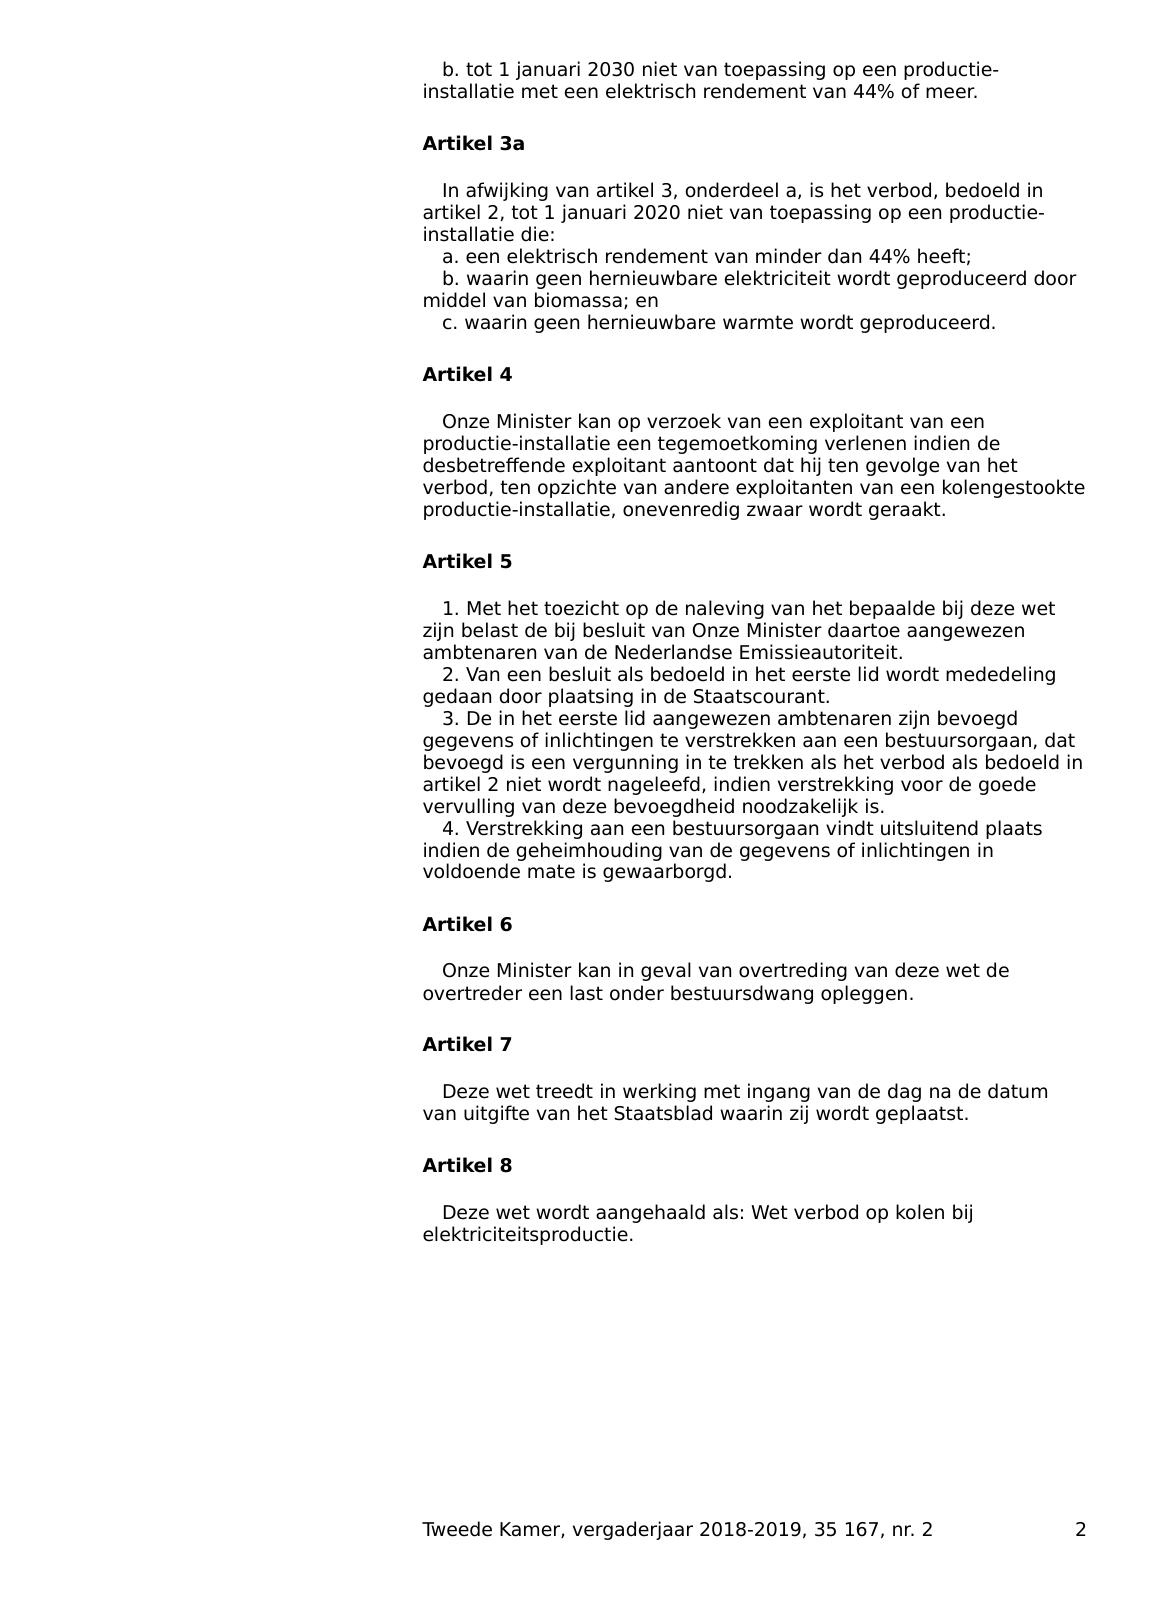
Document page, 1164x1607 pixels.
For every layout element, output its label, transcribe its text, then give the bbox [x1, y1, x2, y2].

text Onze Minister kan in geval van overtreding van deze wet de overtreder een last onder bestuursdwang opleggen. [422, 960, 1087, 1004]
text Onze Minister kan op verzoek van een exploitant van een productie-installatie een tegemoetkoming verlenen indien de desbetreffende exploitant aantoont dat hij ten gevolge van het verbod, ten opzichte van andere exploitanten van een kolengestookte productie-installatie, onevenredig zwaar wordt geraakt. [422, 411, 1087, 521]
subtitle Artikel 7 [422, 1034, 1087, 1056]
text 1. Met het toezicht op de naleving van het bepaalde bij deze wet zijn belast de bij besluit van Onze Minister daartoe aangewezen ambtenaren van de Nederlandse Emissieautoriteit. [422, 598, 1087, 664]
subtitle Artikel 6 [422, 913, 1087, 935]
subtitle Artikel 5 [422, 551, 1087, 573]
text Deze wet wordt aangehaald als: Wet verbod op kolen bij elektriciteitsproductie. [422, 1202, 1087, 1246]
subtitle Artikel 3a [422, 133, 1087, 155]
subtitle Artikel 4 [422, 364, 1087, 386]
text c. waarin geen hernieuwbare warmte wordt geproduceerd. [422, 312, 1087, 334]
text b. waarin geen hernieuwbare elektriciteit wordt geproduceerd door middel van biomassa; en [422, 268, 1087, 312]
text 2. Van een besluit als bedoeld in het eerste lid wordt mededeling gedaan door plaatsing in de Staatscourant. [422, 664, 1087, 708]
text b. tot 1 januari 2030 niet van toepassing op een productie-installatie met een elektrisch rendement van 44% of meer. [422, 59, 1087, 103]
text a. een elektrisch rendement van minder dan 44% heeft; [422, 246, 1087, 268]
text In afwijking van artikel 3, onderdeel a, is het verbod, bedoeld in artikel 2, tot 1 januari 2020 niet van toepassing op een productie-installatie die: [422, 180, 1087, 246]
subtitle Artikel 8 [422, 1155, 1087, 1177]
text 3. De in het eerste lid aangewezen ambtenaren zijn bevoegd gegevens of inlichtingen te verstrekken aan een bestuursorgaan, dat bevoegd is een vergunning in te trekken als het verbod als bedoeld in artikel 2 niet wordt nageleefd, indien verstrekking voor de goede vervulling van deze bevoegdheid noodzakelijk is. [422, 708, 1087, 817]
text Deze wet treedt in werking met ingang van de dag na de datum van uitgifte van het Staatsblad waarin zij wordt geplaatst. [422, 1081, 1087, 1125]
text 4. Verstrekking aan een bestuursorgaan vindt uitsluitend plaats indien de geheimhouding van de gegevens of inlichtingen in voldoende mate is gewaarborgd. [422, 817, 1087, 883]
